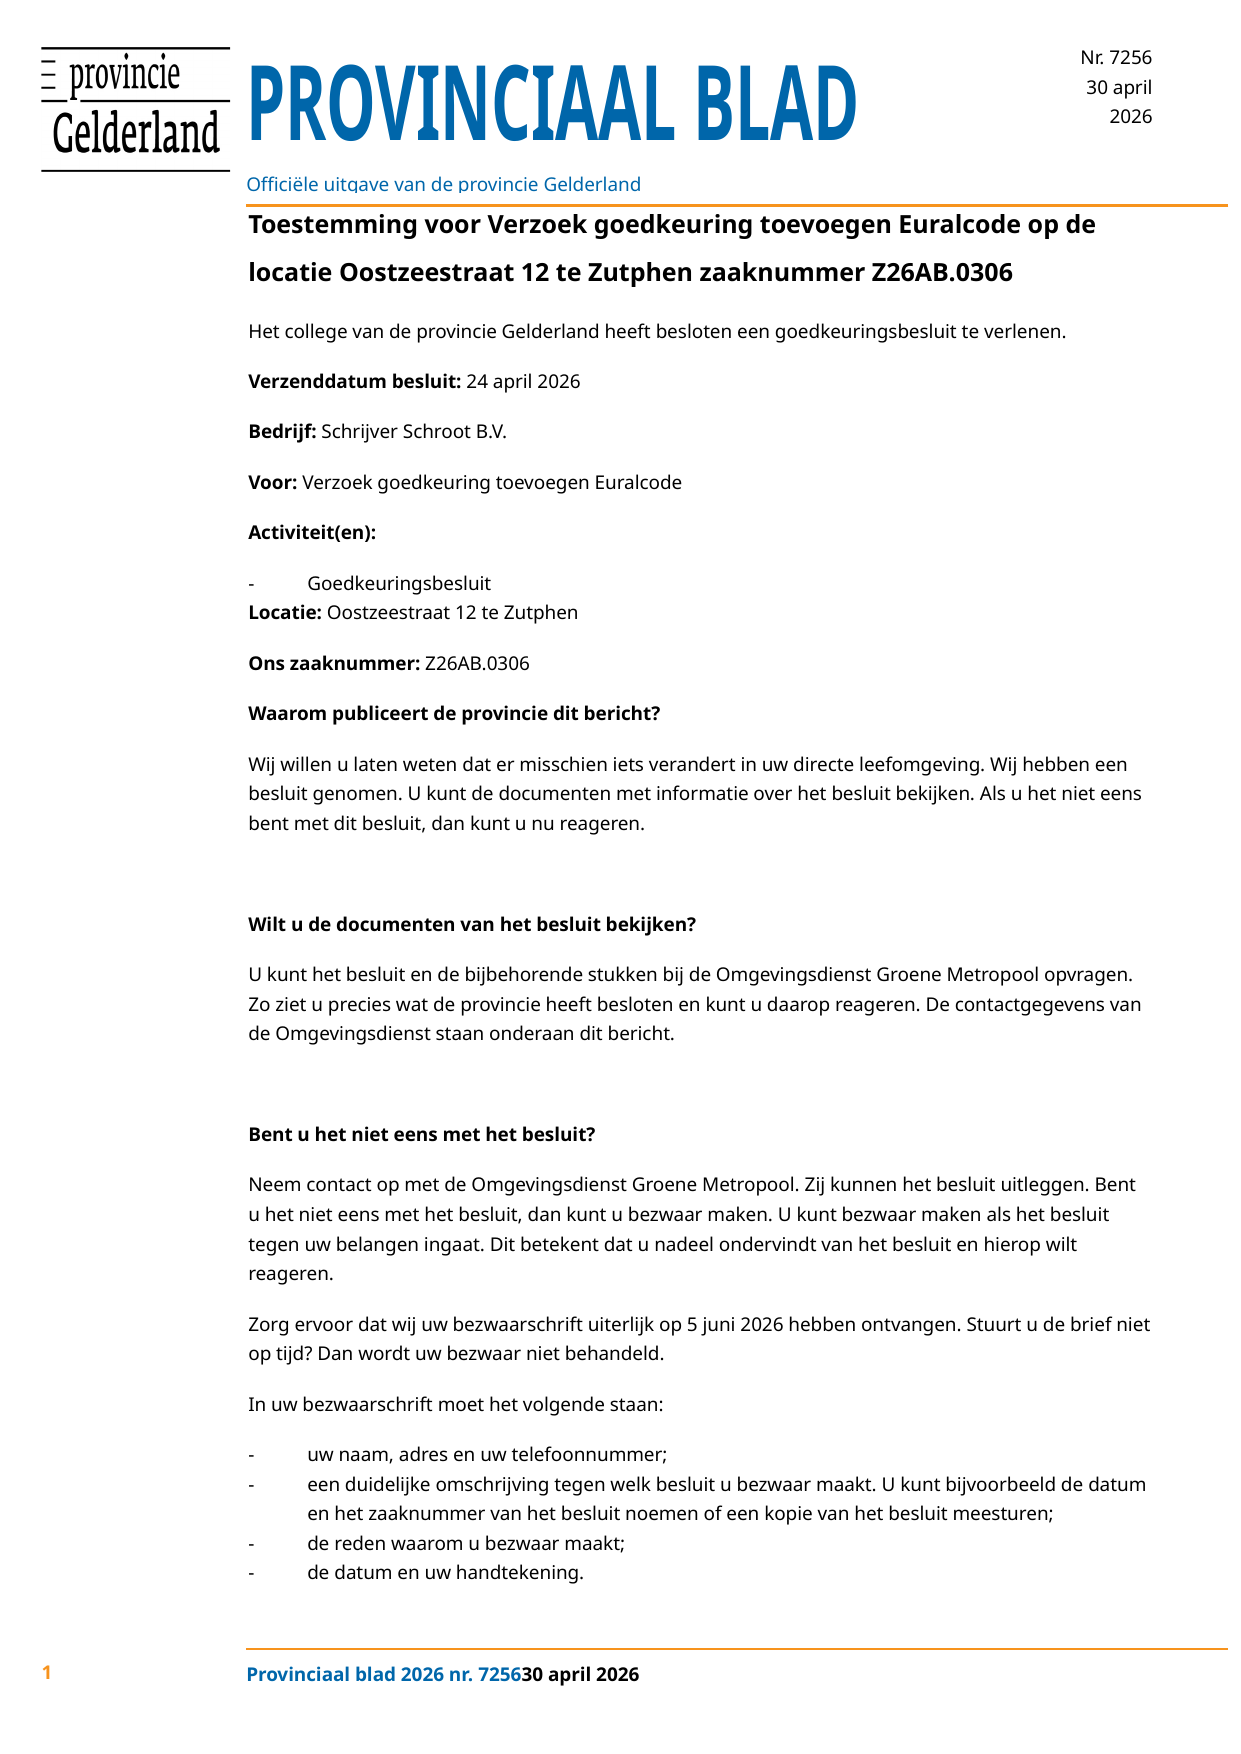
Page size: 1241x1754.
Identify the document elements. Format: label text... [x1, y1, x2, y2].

text Neem contact op met de Omgevingsdienst Groene Metropool. Zij kunnen het besluit uitleggen. Bent u het niet eens met het besluit, dan kunt u bezwaar maken. U kunt bezwaar maken als het besluit tegen uw belangen ingaat. Dit betekent dat u nadeel ondervindt van het besluit en hierop wilt reageren. [248, 1172, 1152, 1286]
text Wilt u de documenten van het besluit bekijken? [248, 911, 1152, 937]
text Waarom publiceert de provincie dit bericht? [248, 700, 1152, 726]
text Locatie: Oostzeestraat 12 te Zutphen [248, 599, 1152, 625]
text In uw bezwaarschrift moet het volgende staan: [248, 1391, 1152, 1417]
text Toestemming voor Verzoek goedkeuring toevoegen Euralcode op de locatie Oostzeestraat 12 te Zutphen zaaknummer Z26AB.0306 [248, 207, 1152, 288]
text Het college van de provincie Gelderland heeft besloten een goedkeuringsbesluit te verlenen. [248, 318, 1152, 344]
text Verzenddatum besluit: 24 april 2026 [248, 368, 1152, 394]
list Goedkeuringsbesluit [248, 570, 1152, 596]
picture [41, 47, 231, 172]
text Bent u het niet eens met het besluit? [248, 1121, 1152, 1147]
text Activiteit(en): [248, 519, 1152, 545]
text Ons zaaknummer: Z26AB.0306 [248, 650, 1152, 676]
list uw naam, adres en uw telefoonnummer; [248, 1441, 1152, 1467]
list de reden waarom u bezwaar maakt; [248, 1530, 1152, 1556]
list een duidelijke omschrijving tegen welk besluit u bezwaar maakt. U kunt bijvoorbeeld de datum en het zaaknummer van het besluit noemen of een kopie van het besluit meesturen; [248, 1471, 1152, 1526]
text Wij willen u laten weten dat er misschien iets verandert in uw directe leefomgeving. Wij hebben een besluit genomen. U kunt de documenten met informatie over het besluit bekijken. Als u het niet eens bent met dit besluit, dan kunt u nu reageren. [248, 751, 1152, 836]
text U kunt het besluit en de bijbehorende stukken bij de Omgevingsdienst Groene Metropool opvragen. Zo ziet u precies wat de provincie heeft besloten en kunt u daarop reageren. De contactgegevens van de Omgevingsdienst staan onderaan dit bericht. [248, 961, 1152, 1046]
text Voor: Verzoek goedkeuring toevoegen Euralcode [248, 469, 1152, 495]
text Zorg ervoor dat wij uw bezwaarschrift uiterlijk op 5 juni 2026 hebben ontvangen. Stuurt u de brief niet op tijd? Dan wordt uw bezwaar niet behandeld. [248, 1311, 1152, 1366]
list de datum en uw handtekening. [248, 1559, 1152, 1585]
text Bedrijf: Schrijver Schroot B.V. [248, 419, 1152, 444]
